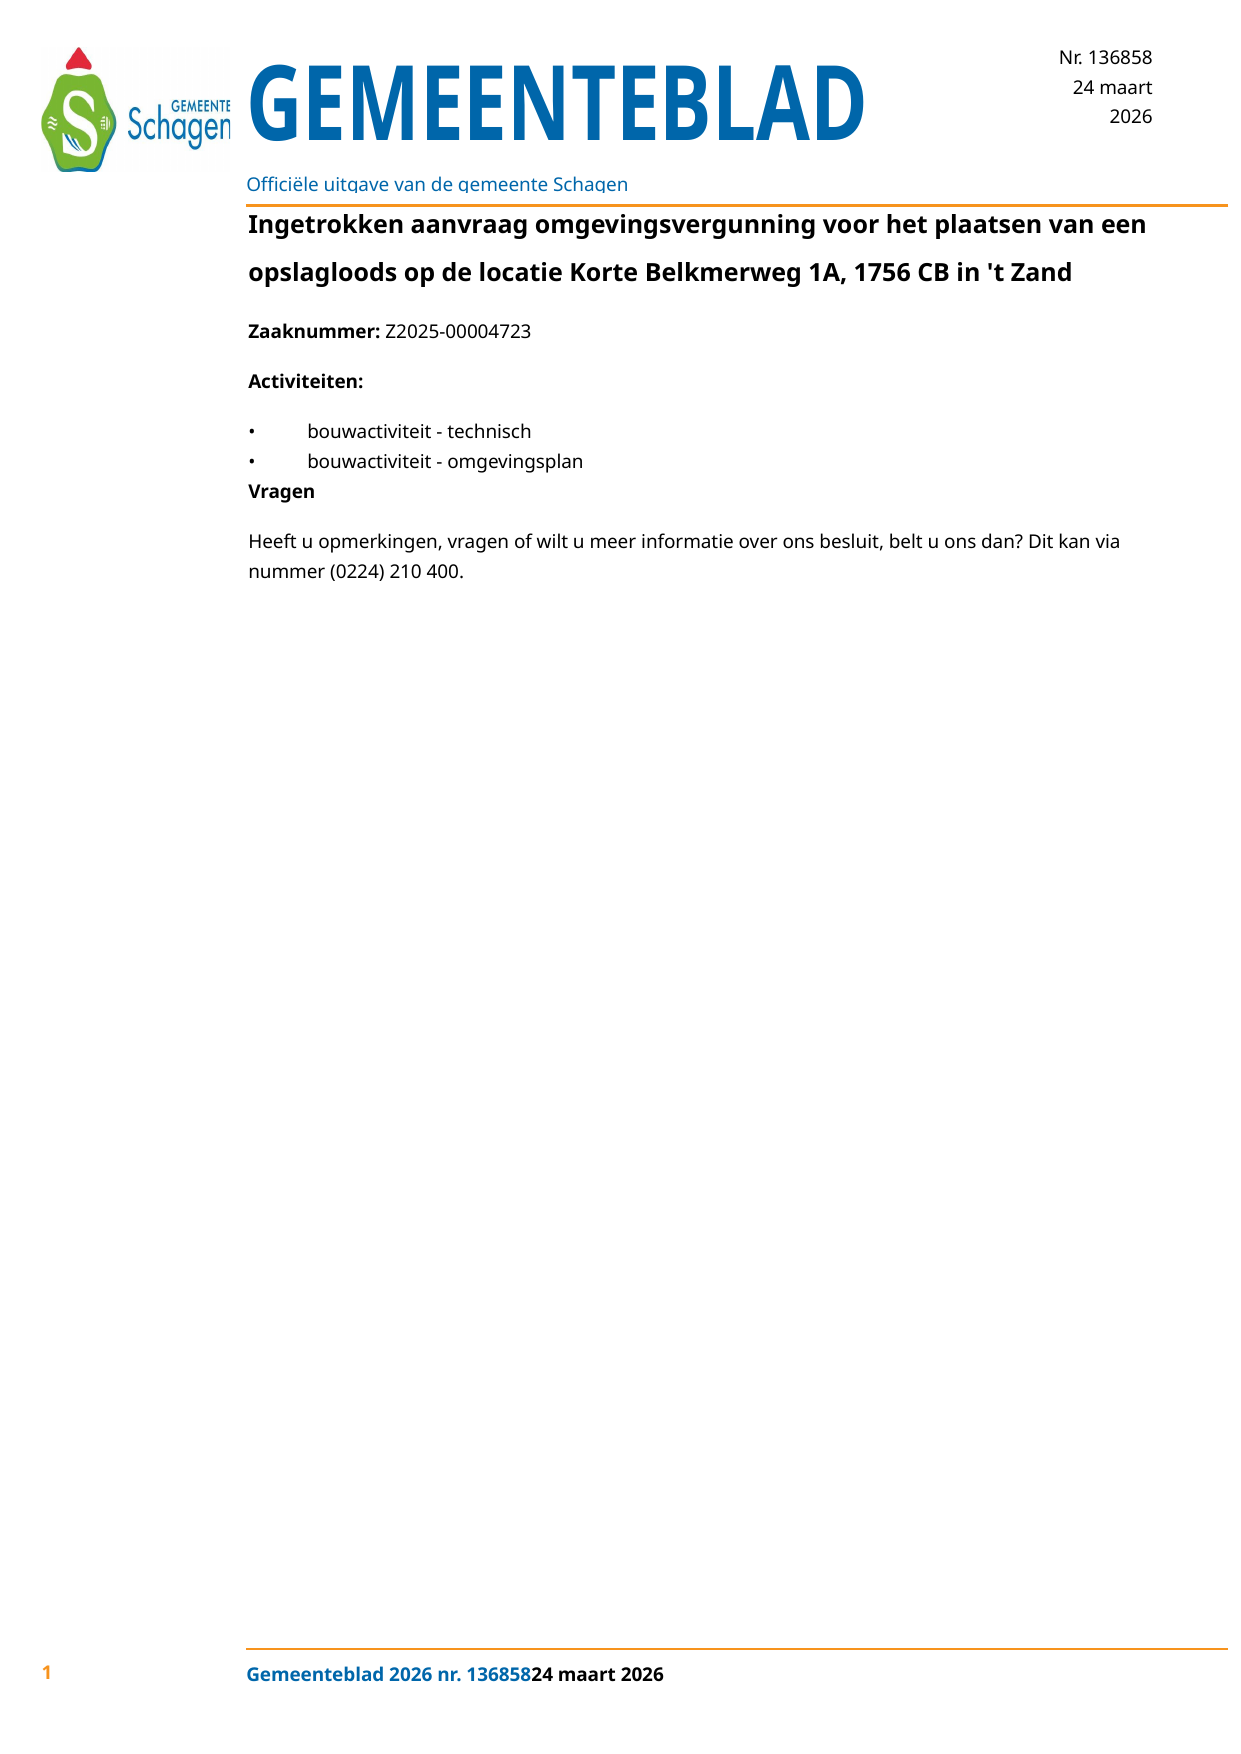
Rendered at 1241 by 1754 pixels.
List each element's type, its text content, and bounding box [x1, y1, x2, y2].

list bouwactiviteit - omgevingsplan [248, 448, 1152, 474]
text Zaaknummer: Z2025-00004723 [248, 318, 1152, 344]
text Ingetrokken aanvraag omgevingsvergunning voor het plaatsen van een opslagloods op de locatie Korte Belkmerweg 1A, 1756 CB in 't Zand [248, 207, 1152, 288]
text Heeft u opmerkingen, vragen of wilt u meer informatie over ons besluit, belt u ons dan? Dit kan via nummer (0224) 210 400. [248, 528, 1152, 584]
text Activiteiten: [248, 368, 1152, 394]
text Vragen [248, 478, 1152, 504]
picture [41, 47, 231, 172]
list bouwactiviteit - technisch [248, 419, 1152, 444]
